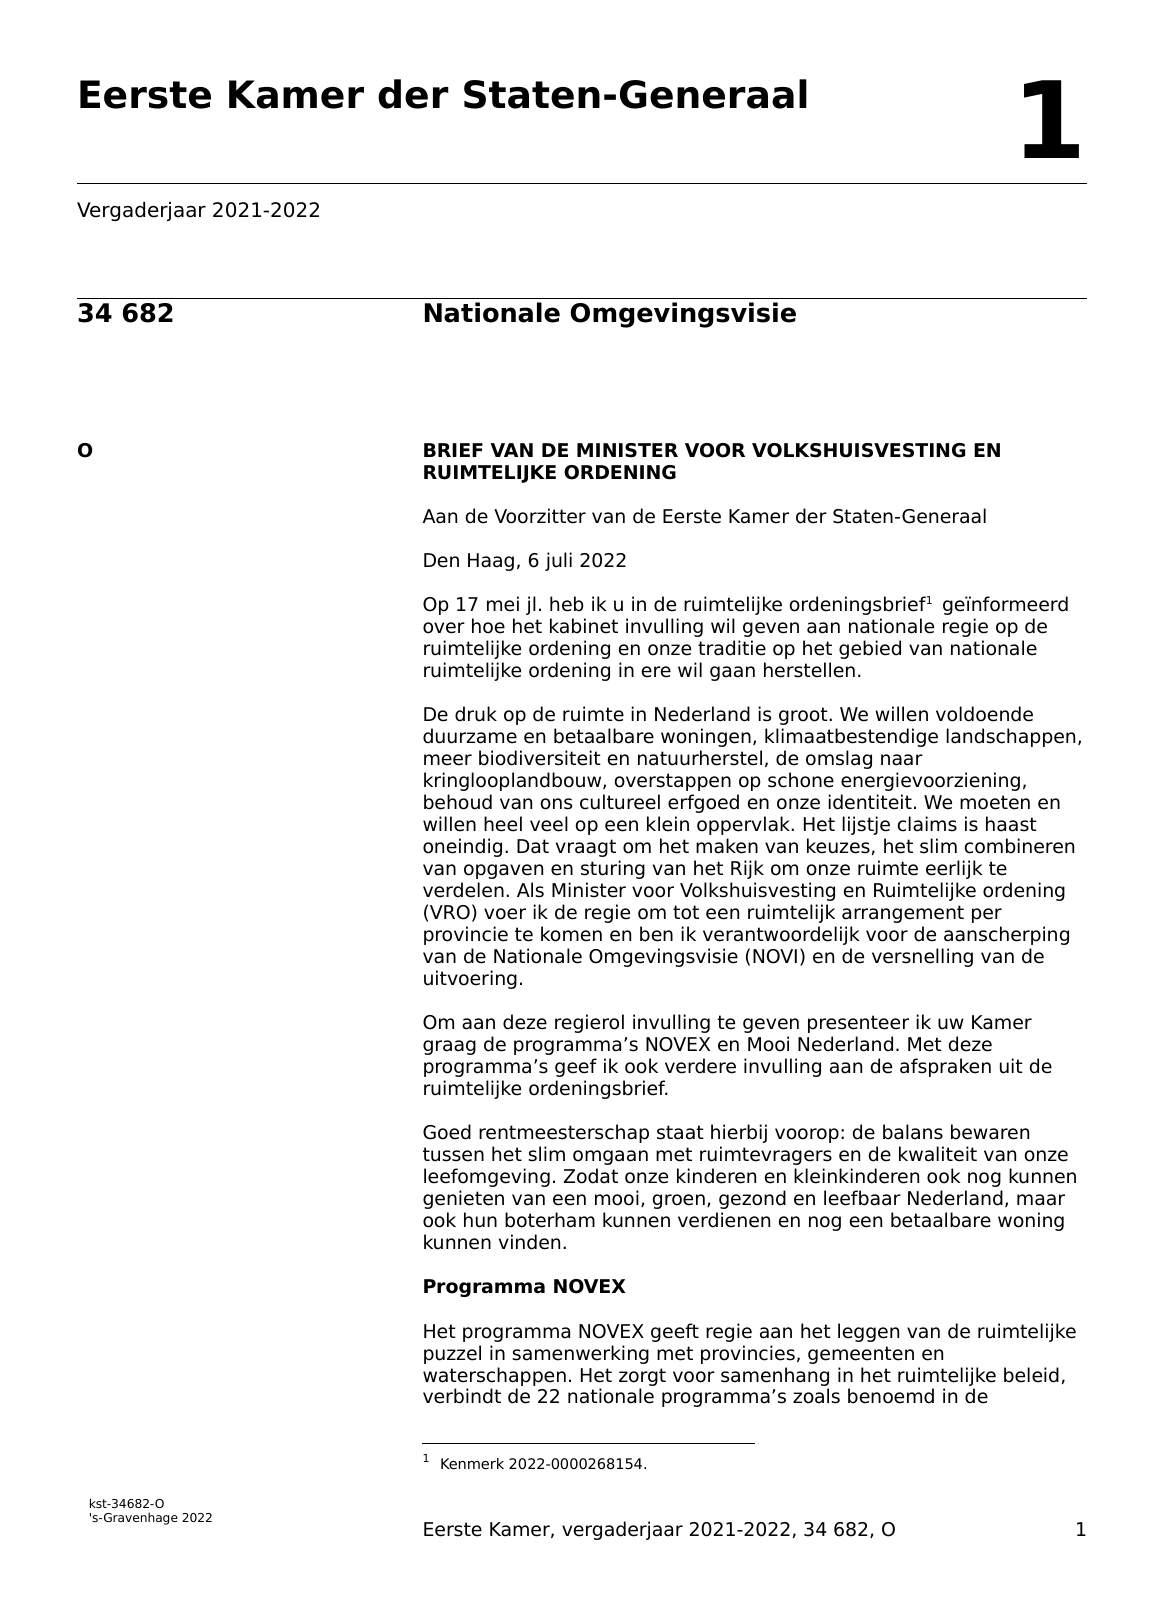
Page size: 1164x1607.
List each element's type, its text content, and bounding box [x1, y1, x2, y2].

subtitle Programma NOVEX [422, 1276, 1087, 1298]
table_cell Vergaderjaar 2021-2022 [77, 184, 1087, 298]
text Den Haag, 6 juli 2022 [422, 550, 1087, 572]
subtitle O BRIEF VAN DE MINISTER VOOR VOLKSHUISVESTING EN RUIMTELIJKE ORDENING [77, 440, 1087, 484]
subtitle 34 682 Nationale Omgevingsvisie [77, 299, 1087, 329]
text Om aan deze regierol invulling te geven presenteer ik uw Kamer graag de programma’s NOVEX en Mooi Nederland. Met deze programma’s geef ik ook verdere invulling aan de afspraken uit de ruimtelijke ordeningsbrief. [422, 1012, 1087, 1100]
text Kenmerk 2022-0000268154. [422, 1452, 1087, 1474]
text Op 17 mei jl. heb ik u in de ruimtelijke ordeningsbrief geïnformeerd over hoe het kabinet invulling wil geven aan nationale regie op de ruimtelijke ordening en onze traditie op het gebied van nationale ruimtelijke ordening in ere wil gaan herstellen. [422, 594, 1087, 682]
text Goed rentmeesterschap staat hierbij voorop: de balans bewaren tussen het slim omgaan met ruimtevragers en de kwaliteit van onze leefomgeving. Zodat onze kinderen en kleinkinderen ook nog kunnen genieten van een mooi, groen, gezond en leefbaar Nederland, maar ook hun boterham kunnen verdienen en nog een betaalbare woning kunnen vinden. [422, 1122, 1087, 1254]
text De druk op de ruimte in Nederland is groot. We willen voldoende duurzame en betaalbare woningen, klimaatbestendige landschappen, meer biodiversiteit en natuurherstel, de omslag naar kringlooplandbouw, overstappen op schone energievoorziening, behoud van ons cultureel erfgoed en onze identiteit. We moeten en willen heel veel op een klein oppervlak. Het lijstje claims is haast oneindig. Dat vraagt om het maken van keuzes, het slim combineren van opgaven en sturing van het Rijk om onze ruimte eerlijk te verdelen. Als Minister voor Volkshuisvesting en Ruimtelijke ordening (VRO) voer ik de regie om tot een ruimtelijk arrangement per provincie te komen en ben ik verantwoordelijk voor de aanscherping van de Nationale Omgevingsvisie (NOVI) en de versnelling van de uitvoering. [422, 704, 1087, 990]
text 's-Gravenhage 2022 [88, 1511, 323, 1525]
text Het programma NOVEX geeft regie aan het leggen van de ruimtelijke puzzel in samenwerking met provincies, gemeenten en waterschappen. Het zorgt voor samenhang in het ruimtelijke beleid, verbindt de 22 nationale programma’s zoals benoemd in de [422, 1321, 1087, 1408]
table_header 1 [886, 59, 1087, 183]
text Aan de Voorzitter van de Eerste Kamer der Staten-Generaal [422, 506, 1087, 528]
text kst-34682-O [88, 1497, 323, 1511]
table_header Eerste Kamer der Staten-Generaal [77, 59, 886, 183]
